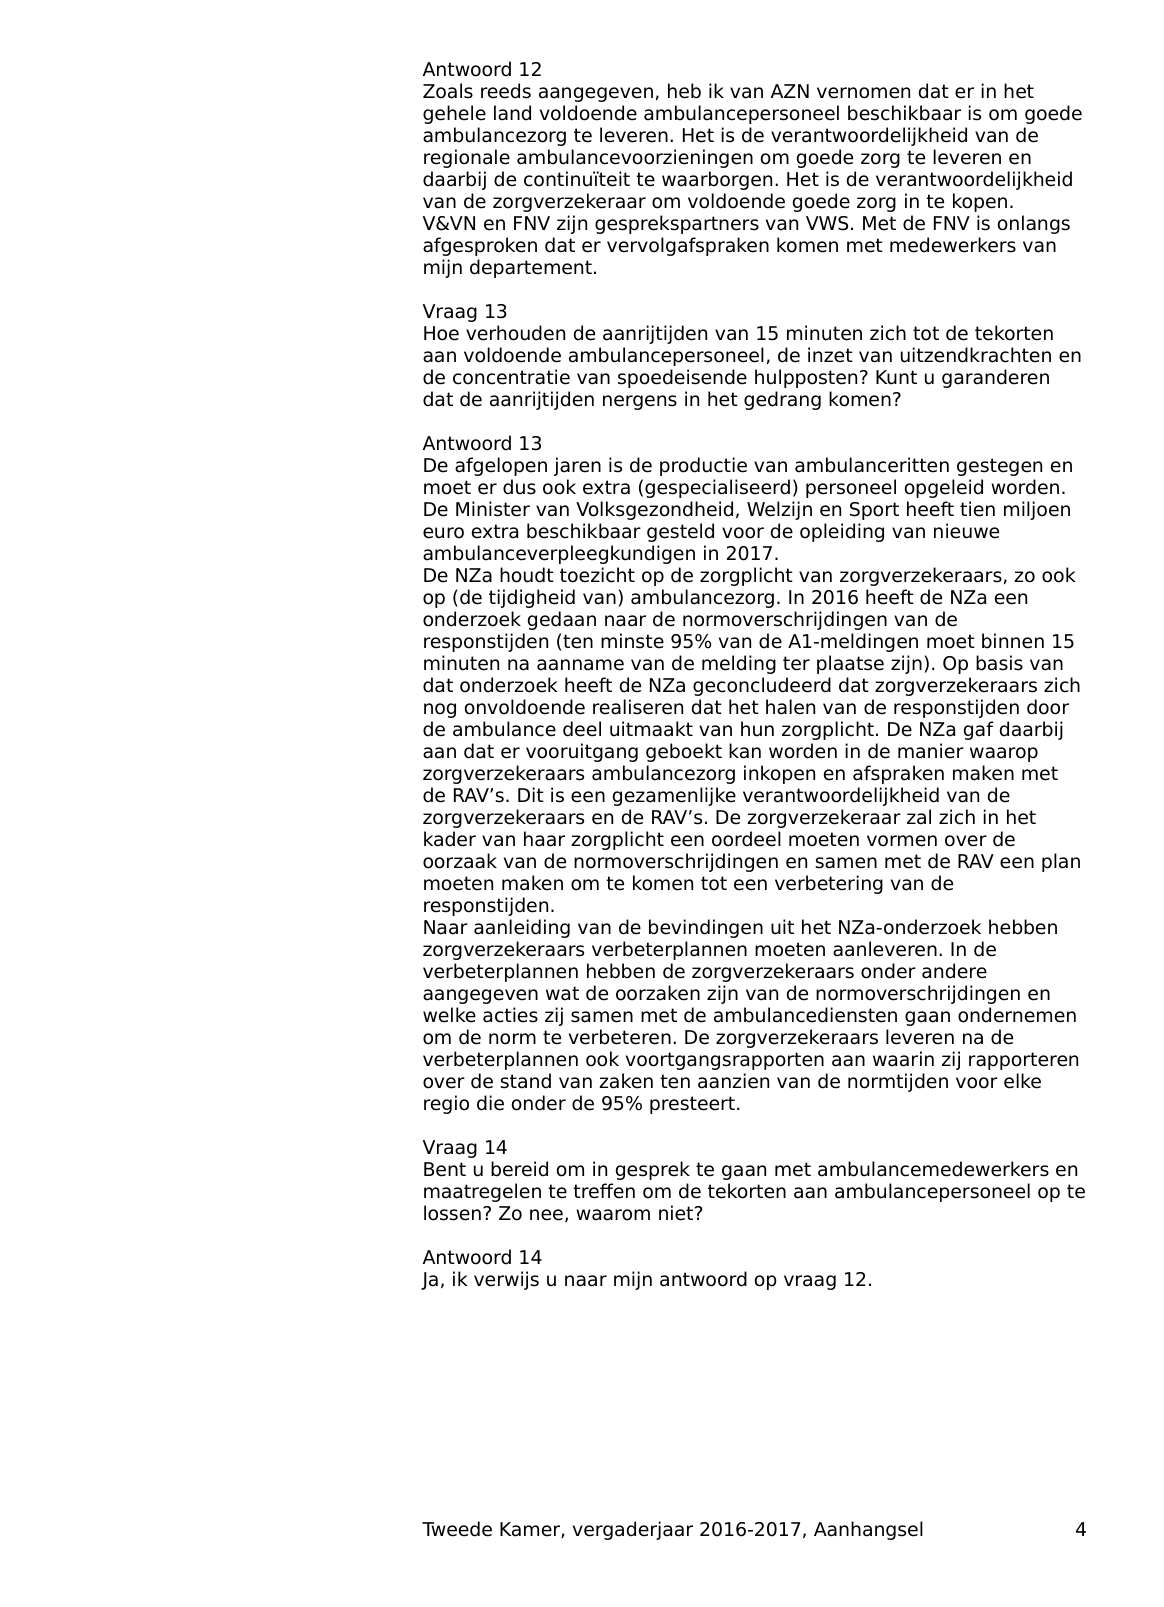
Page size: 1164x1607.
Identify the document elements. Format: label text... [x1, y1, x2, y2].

text Bent u bereid om in gesprek te gaan met ambulancemedewerkers en maatregelen te treffen om de tekorten aan ambulancepersoneel op te lossen? Zo nee, waarom niet? [422, 1159, 1087, 1224]
text Antwoord 13 [422, 433, 1087, 455]
text Hoe verhouden de aanrijtijden van 15 minuten zich tot de tekorten aan voldoende ambulancepersoneel, de inzet van uitzendkrachten en de concentratie van spoedeisende hulpposten? Kunt u garanderen dat de aanrijtijden nergens in het gedrang komen? [422, 323, 1087, 411]
text Ja, ik verwijs u naar mijn antwoord op vraag 12. [422, 1269, 1087, 1291]
text De afgelopen jaren is de productie van ambulanceritten gestegen en moet er dus ook extra (gespecialiseerd) personeel opgeleid worden. De Minister van Volksgezondheid, Welzijn en Sport heeft tien miljoen euro extra beschikbaar gesteld voor de opleiding van nieuwe ambulanceverpleegkundigen in 2017. [422, 455, 1087, 565]
text Antwoord 14 [422, 1247, 1087, 1269]
text V&VN en FNV zijn gesprekspartners van VWS. Met de FNV is onlangs afgesproken dat er vervolgafspraken komen met medewerkers van mijn departement. [422, 213, 1087, 279]
text Naar aanleiding van de bevindingen uit het NZa-onderzoek hebben zorgverzekeraars verbeterplannen moeten aanleveren. In de verbeterplannen hebben de zorgverzekeraars onder andere aangegeven wat de oorzaken zijn van de normoverschrijdingen en welke acties zij samen met de ambulancediensten gaan ondernemen om de norm te verbeteren. De zorgverzekeraars leveren na de verbeterplannen ook voortgangsrapporten aan waarin zij rapporteren over de stand van zaken ten aanzien van de normtijden voor elke regio die onder de 95% presteert. [422, 917, 1087, 1114]
text De NZa houdt toezicht op de zorgplicht van zorgverzekeraars, zo ook op (de tijdigheid van) ambulancezorg. In 2016 heeft de NZa een onderzoek gedaan naar de normoverschrijdingen van de responstijden (ten minste 95% van de A1-meldingen moet binnen 15 minuten na aanname van de melding ter plaatse zijn). Op basis van dat onderzoek heeft de NZa geconcludeerd dat zorgverzekeraars zich nog onvoldoende realiseren dat het halen van de responstijden door de ambulance deel uitmaakt van hun zorgplicht. De NZa gaf daarbij aan dat er vooruitgang geboekt kan worden in de manier waarop zorgverzekeraars ambulancezorg inkopen en afspraken maken met de RAV’s. Dit is een gezamenlijke verantwoordelijkheid van de zorgverzekeraars en de RAV’s. De zorgverzekeraar zal zich in het kader van haar zorgplicht een oordeel moeten vormen over de oorzaak van de normoverschrijdingen en samen met de RAV een plan moeten maken om te komen tot een verbetering van de responstijden. [422, 565, 1087, 917]
text Vraag 13 [422, 301, 1087, 323]
text Vraag 14 [422, 1137, 1087, 1159]
text Zoals reeds aangegeven, heb ik van AZN vernomen dat er in het gehele land voldoende ambulancepersoneel beschikbaar is om goede ambulancezorg te leveren. Het is de verantwoordelijkheid van de regionale ambulancevoorzieningen om goede zorg te leveren en daarbij de continuïteit te waarborgen. Het is de verantwoordelijkheid van de zorgverzekeraar om voldoende goede zorg in te kopen. [422, 81, 1087, 213]
text Antwoord 12 [422, 59, 1087, 81]
